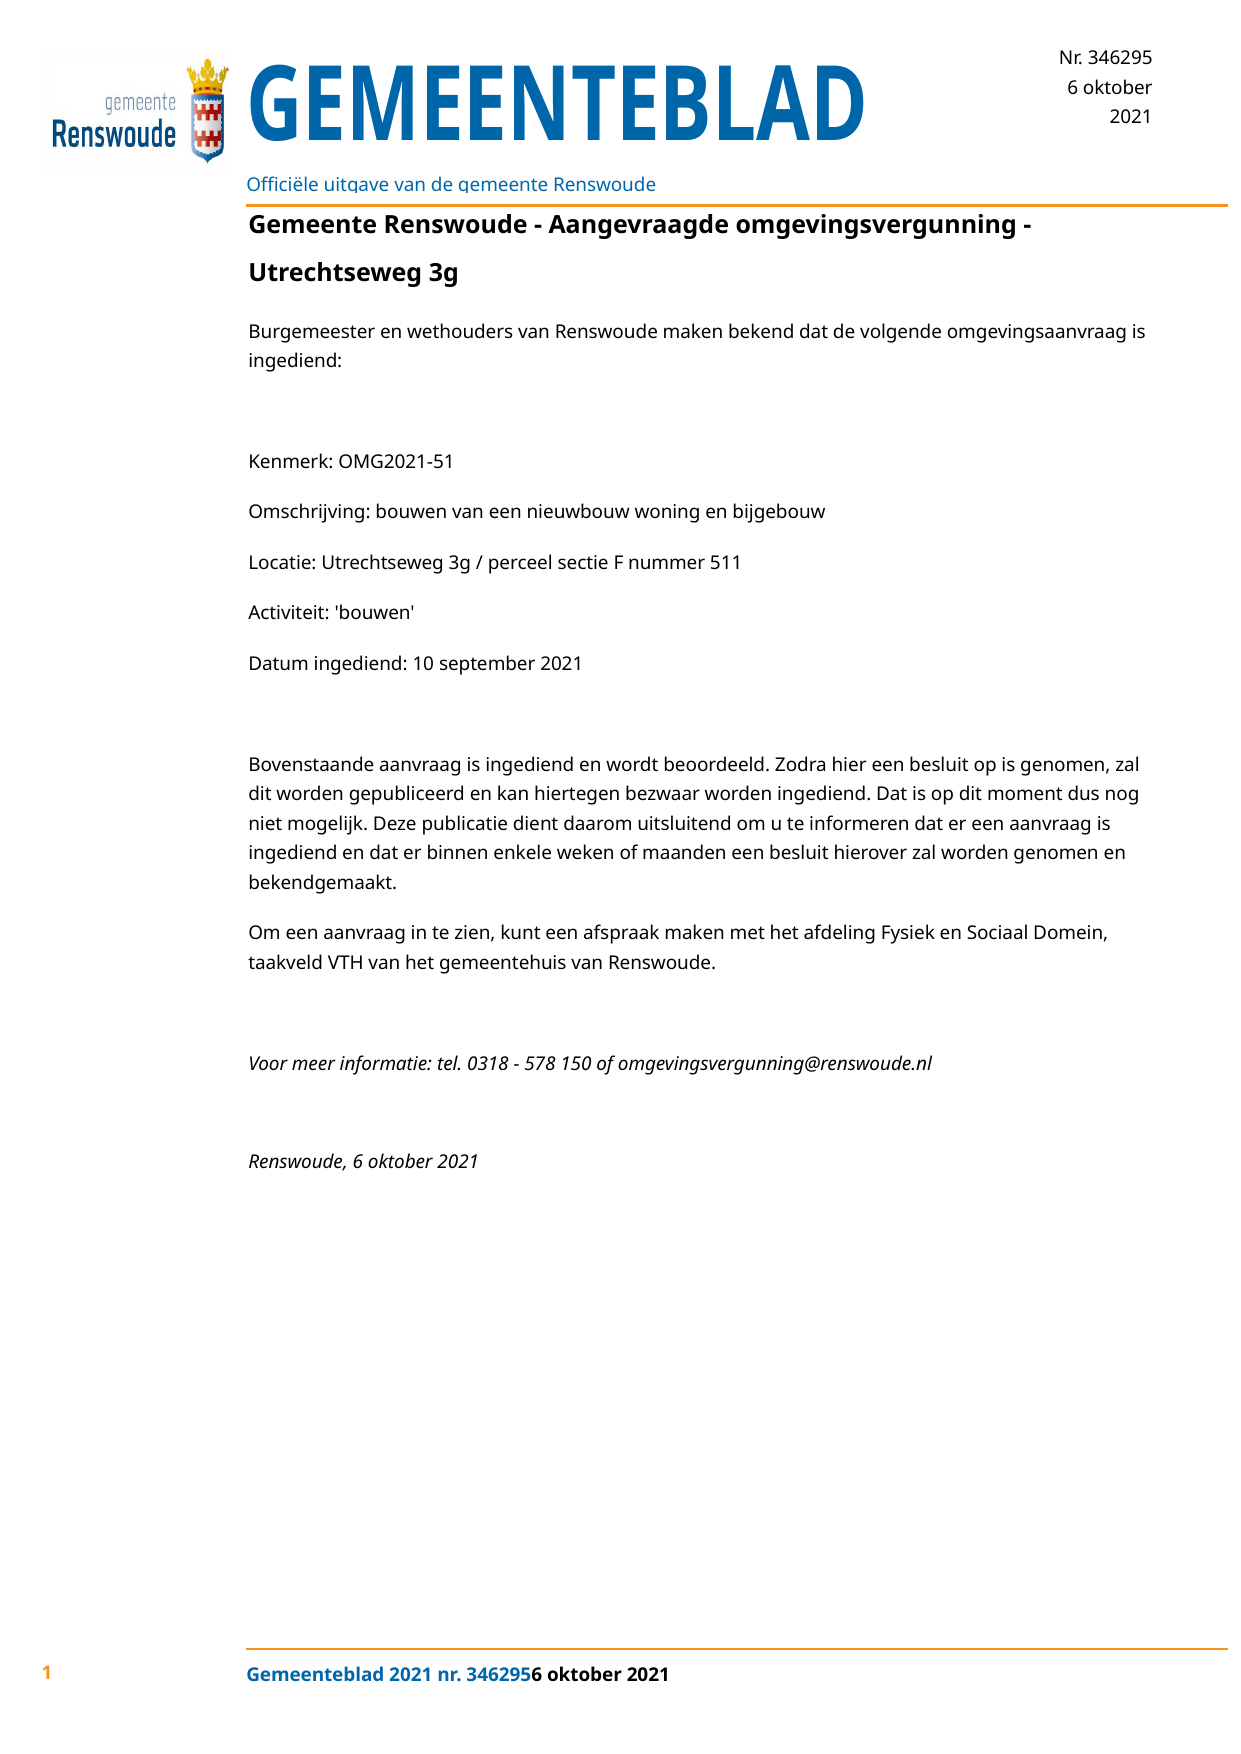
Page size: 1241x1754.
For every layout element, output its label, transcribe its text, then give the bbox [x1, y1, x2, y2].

text Burgemeester en wethouders van Renswoude maken bekend dat de volgende omgevingsaanvraag is ingediend: [248, 318, 1152, 373]
text Om een aanvraag in te zien, kunt een afspraak maken met het afdeling Fysiek en Sociaal Domein, taakveld VTH van het gemeentehuis van Renswoude. [248, 919, 1152, 975]
picture [41, 47, 231, 172]
text Datum ingediend: 10 september 2021 [248, 650, 1152, 676]
text Voor meer informatie: tel. 0318 - 578 150 of omgevingsvergunning@renswoude.nl [248, 1050, 1152, 1076]
text Gemeente Renswoude - Aangevraagde omgevingsvergunning - Utrechtseweg 3g [248, 207, 1152, 288]
text Bovenstaande aanvraag is ingediend en wordt beoordeeld. Zodra hier een besluit op is genomen, zal dit worden gepubliceerd en kan hiertegen bezwaar worden ingediend. Dat is op dit moment dus nog niet mogelijk. Deze publicatie dient daarom uitsluitend om u te informeren dat er een aanvraag is ingediend en dat er binnen enkele weken of maanden een besluit hierover zal worden genomen en bekendgemaakt. [248, 751, 1152, 895]
text Locatie: Utrechtseweg 3g / perceel sectie F nummer 511 [248, 549, 1152, 575]
text Kenmerk: OMG2021-51 [248, 448, 1152, 474]
text Omschrijving: bouwen van een nieuwbouw woning en bijgebouw [248, 499, 1152, 524]
text Renswoude, 6 oktober 2021 [248, 1148, 1152, 1174]
text Activiteit: 'bouwen' [248, 599, 1152, 625]
